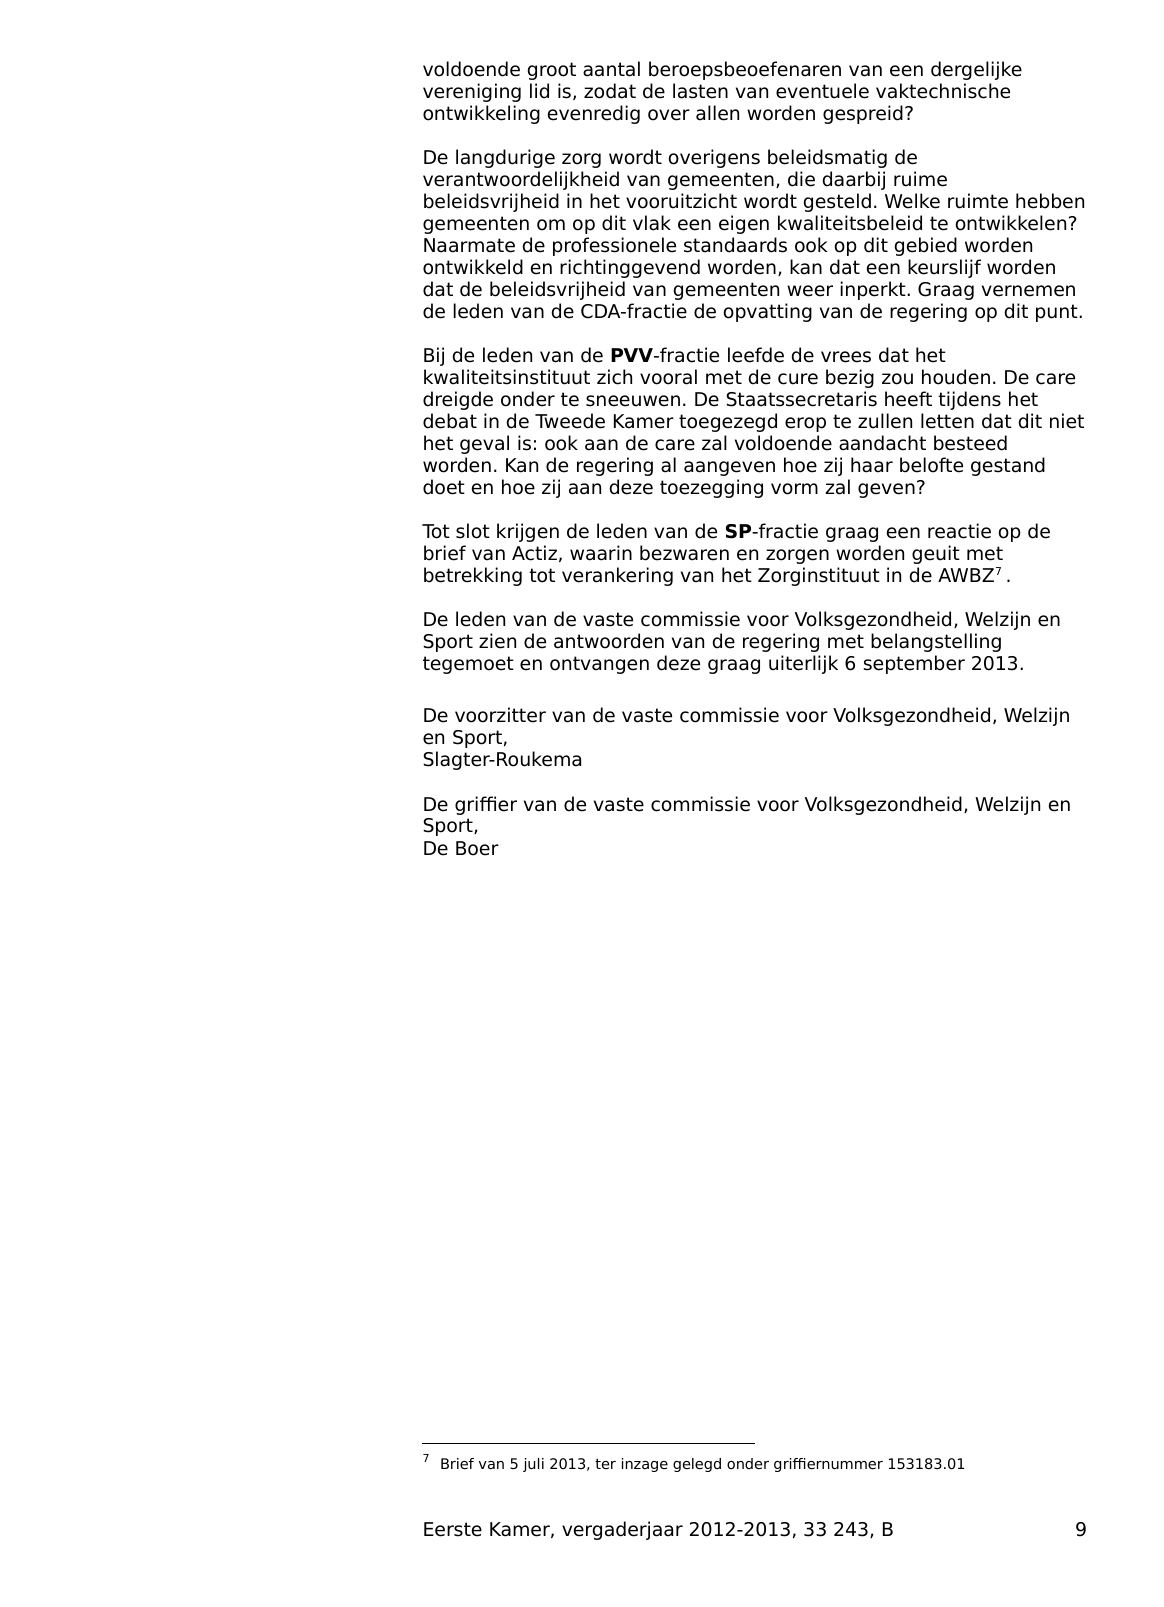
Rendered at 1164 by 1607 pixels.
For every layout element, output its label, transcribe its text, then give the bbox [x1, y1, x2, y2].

text De voorzitter van de vaste commissie voor Volksgezondheid, Welzijn en Sport, Slagter-Roukema [422, 705, 1087, 771]
text De griffier van de vaste commissie voor Volksgezondheid, Welzijn en Sport, De Boer [422, 793, 1087, 859]
text De leden van de vaste commissie voor Volksgezondheid, Welzijn en Sport zien de antwoorden van de regering met belangstelling tegemoet en ontvangen deze graag uiterlijk 6 september 2013. [422, 609, 1087, 675]
text De langdurige zorg wordt overigens beleidsmatig de verantwoordelijkheid van gemeenten, die daarbij ruime beleidsvrijheid in het vooruitzicht wordt gesteld. Welke ruimte hebben gemeenten om op dit vlak een eigen kwaliteitsbeleid te ontwikkelen? Naarmate de professionele standaards ook op dit gebied worden ontwikkeld en richtinggevend worden, kan dat een keurslijf worden dat de beleidsvrijheid van gemeenten weer inperkt. Graag vernemen de leden van de CDA-fractie de opvatting van de regering op dit punt. [422, 147, 1087, 323]
text Tot slot krijgen de leden van de SP-fractie graag een reactie op de brief van Actiz, waarin bezwaren en zorgen worden geuit met betrekking tot verankering van het Zorginstituut in de AWBZ. [422, 521, 1087, 587]
text Bij de leden van de PVV-fractie leefde de vrees dat het kwaliteitsinstituut zich vooral met de cure bezig zou houden. De care dreigde onder te sneeuwen. De Staatssecretaris heeft tijdens het debat in de Tweede Kamer toegezegd erop te zullen letten dat dit niet het geval is: ook aan de care zal voldoende aandacht besteed worden. Kan de regering al aangeven hoe zij haar belofte gestand doet en hoe zij aan deze toezegging vorm zal geven? [422, 345, 1087, 499]
text Brief van 5 juli 2013, ter inzage gelegd onder griffiernummer 153183.01 [422, 1452, 1087, 1474]
text voldoende groot aantal beroepsbeoefenaren van een dergelijke vereniging lid is, zodat de lasten van eventuele vaktechnische ontwikkeling evenredig over allen worden gespreid? [422, 59, 1087, 125]
